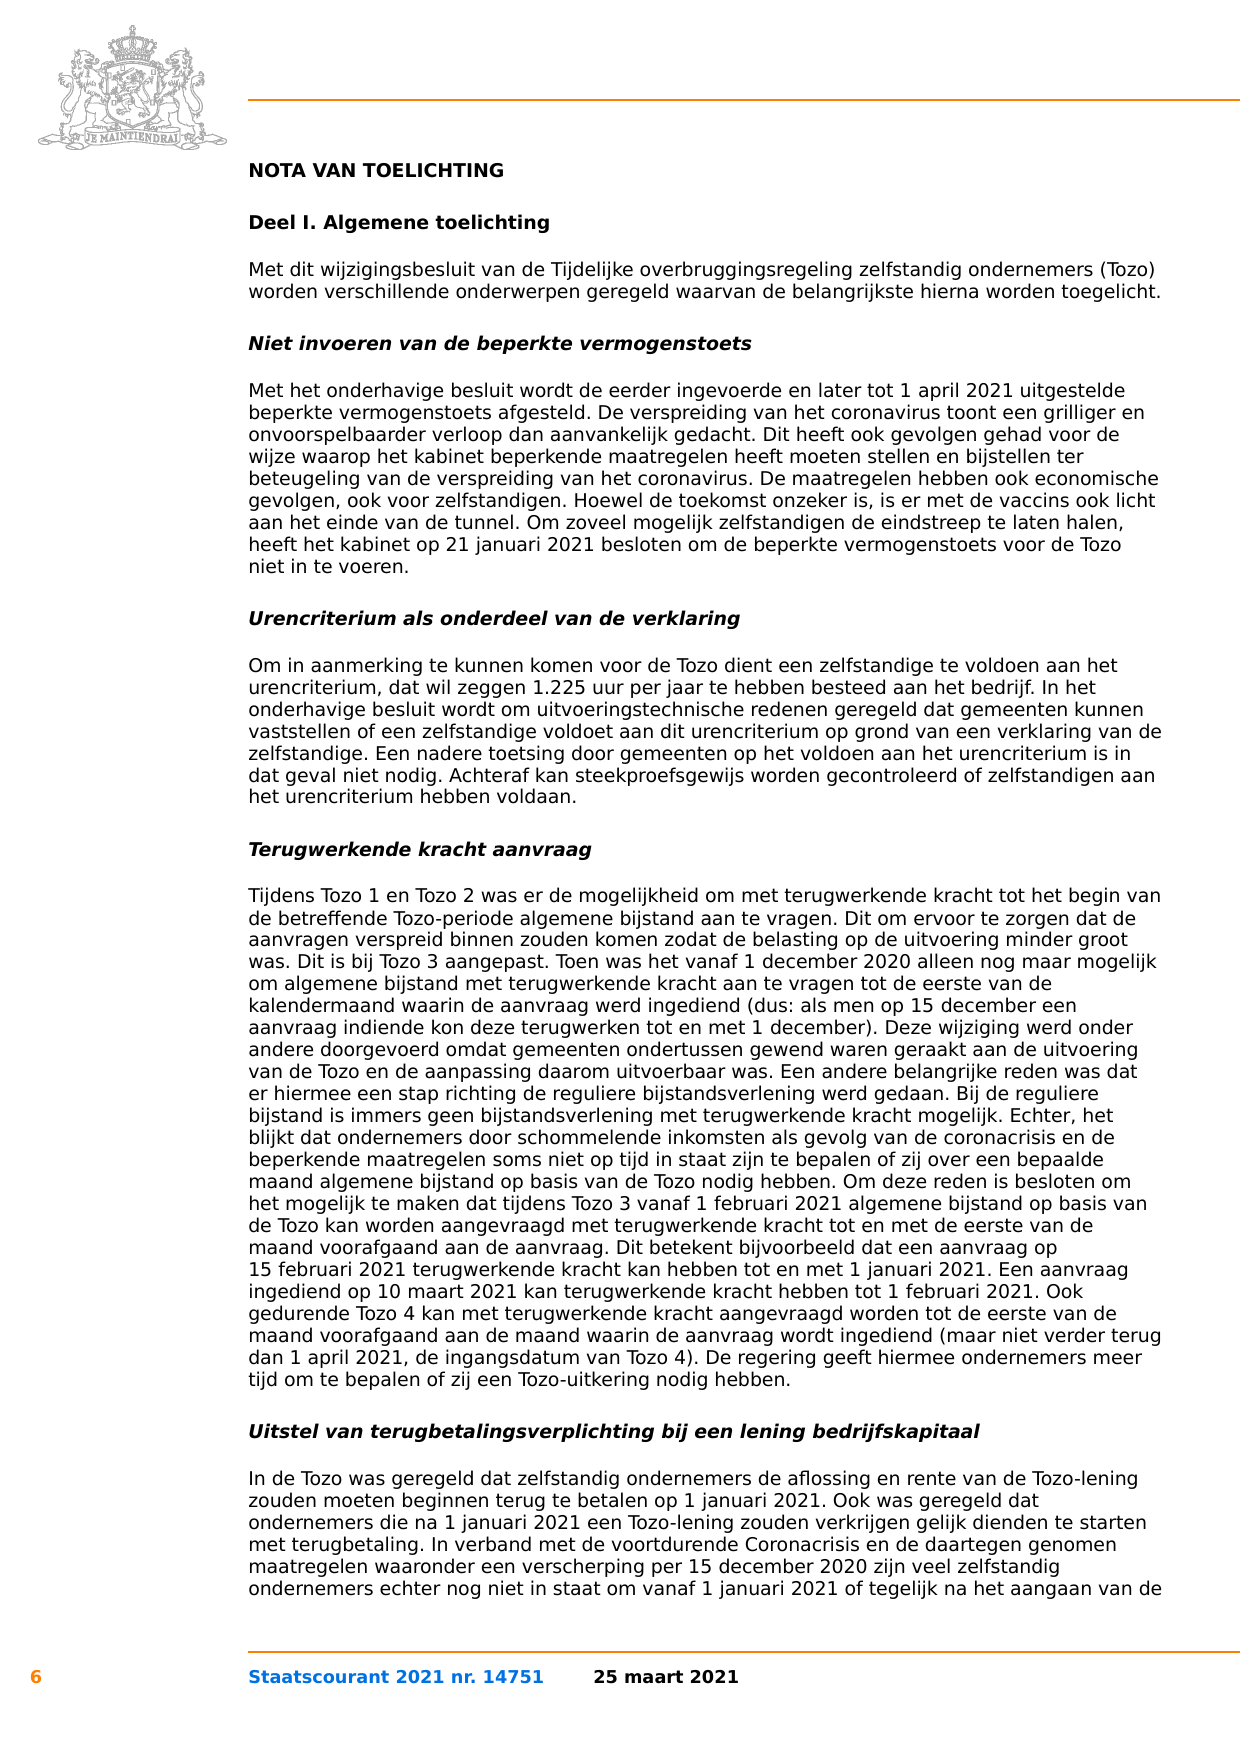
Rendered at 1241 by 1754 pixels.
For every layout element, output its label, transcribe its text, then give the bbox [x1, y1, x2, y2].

subtitle Niet invoeren van de beperkte vermogenstoets [248, 333, 1163, 355]
text In de Tozo was geregeld dat zelfstandig ondernemers de aflossing en rente van de Tozo-lening zouden moeten beginnen terug te betalen op 1 januari 2021. Ook was geregeld dat ondernemers die na 1 januari 2021 een Tozo-lening zouden verkrijgen gelijk dienden te starten met terugbetaling. In verband met de voortdurende Coronacrisis en de daartegen genomen maatregelen waaronder een verscherping per 15 december 2020 zijn veel zelfstandig ondernemers echter nog niet in staat om vanaf 1 januari 2021 of tegelijk na het aangaan van de [248, 1468, 1163, 1600]
text Tijdens Tozo 1 en Tozo 2 was er de mogelijkheid om met terugwerkende kracht tot het begin van de betreffende Tozo-periode algemene bijstand aan te vragen. Dit om ervoor te zorgen dat de aanvragen verspreid binnen zouden komen zodat de belasting op de uitvoering minder groot was. Dit is bij Tozo 3 aangepast. Toen was het vanaf 1 december 2020 alleen nog maar mogelijk om algemene bijstand met terugwerkende kracht aan te vragen tot de eerste van de kalendermaand waarin de aanvraag werd ingediend (dus: als men op 15 december een aanvraag indiende kon deze terugwerken tot en met 1 december). Deze wijziging werd onder andere doorgevoerd omdat gemeenten ondertussen gewend waren geraakt aan de uitvoering van de Tozo en de aanpassing daarom uitvoerbaar was. Een andere belangrijke reden was dat er hiermee een stap richting de reguliere bijstandsverlening werd gedaan. Bij de reguliere bijstand is immers geen bijstandsverlening met terugwerkende kracht mogelijk. Echter, het blijkt dat ondernemers door schommelende inkomsten als gevolg van de coronacrisis en de beperkende maatregelen soms niet op tijd in staat zijn te bepalen of zij over een bepaalde maand algemene bijstand op basis van de Tozo nodig hebben. Om deze reden is besloten om het mogelijk te maken dat tijdens Tozo 3 vanaf 1 februari 2021 algemene bijstand op basis van de Tozo kan worden aangevraagd met terugwerkende kracht tot en met de eerste van de maand voorafgaand aan de aanvraag. Dit betekent bijvoorbeeld dat een aanvraag op 15 februari 2021 terugwerkende kracht kan hebben tot en met 1 januari 2021. Een aanvraag ingediend op 10 maart 2021 kan terugwerkende kracht hebben tot 1 februari 2021. Ook gedurende Tozo 4 kan met terugwerkende kracht aangevraagd worden tot de eerste van de maand voorafgaand aan de maand waarin de aanvraag wordt ingediend (maar niet verder terug dan 1 april 2021, de ingangsdatum van Tozo 4). De regering geeft hiermee ondernemers meer tijd om te bepalen of zij een Tozo-uitkering nodig hebben. [248, 885, 1163, 1391]
subtitle Uitstel van terugbetalingsverplichting bij een lening bedrijfskapitaal [248, 1421, 1163, 1443]
subtitle Terugwerkende kracht aanvraag [248, 838, 1163, 860]
picture [38, 25, 227, 150]
subtitle Urencriterium als onderdeel van de verklaring [248, 608, 1163, 629]
subtitle NOTA VAN TOELICHTING [248, 160, 1163, 182]
text Om in aanmerking te kunnen komen voor de Tozo dient een zelfstandige te voldoen aan het urencriterium, dat wil zeggen 1.225 uur per jaar te hebben besteed aan het bedrijf. In het onderhavige besluit wordt om uitvoeringstechnische redenen geregeld dat gemeenten kunnen vaststellen of een zelfstandige voldoet aan dit urencriterium op grond van een verklaring van de zelfstandige. Een nadere toetsing door gemeenten op het voldoen aan het urencriterium is in dat geval niet nodig. Achteraf kan steekproefsgewijs worden gecontroleerd of zelfstandigen aan het urencriterium hebben voldaan. [248, 654, 1163, 808]
text Met het onderhavige besluit wordt de eerder ingevoerde en later tot 1 april 2021 uitgestelde beperkte vermogenstoets afgesteld. De verspreiding van het coronavirus toont een grilliger en onvoorspelbaarder verloop dan aanvankelijk gedacht. Dit heeft ook gevolgen gehad voor de wijze waarop het kabinet beperkende maatregelen heeft moeten stellen en bijstellen ter beteugeling van de verspreiding van het coronavirus. De maatregelen hebben ook economische gevolgen, ook voor zelfstandigen. Hoewel de toekomst onzeker is, is er met de vaccins ook licht aan het einde van de tunnel. Om zoveel mogelijk zelfstandigen de eindstreep te laten halen, heeft het kabinet op 21 januari 2021 besloten om de beperkte vermogenstoets voor de Tozo niet in te voeren. [248, 380, 1163, 578]
subtitle Deel I. Algemene toelichting [248, 212, 1163, 234]
text Met dit wijzigingsbesluit van de Tijdelijke overbruggingsregeling zelfstandig ondernemers (Tozo) worden verschillende onderwerpen geregeld waarvan de belangrijkste hierna worden toegelicht. [248, 259, 1163, 303]
